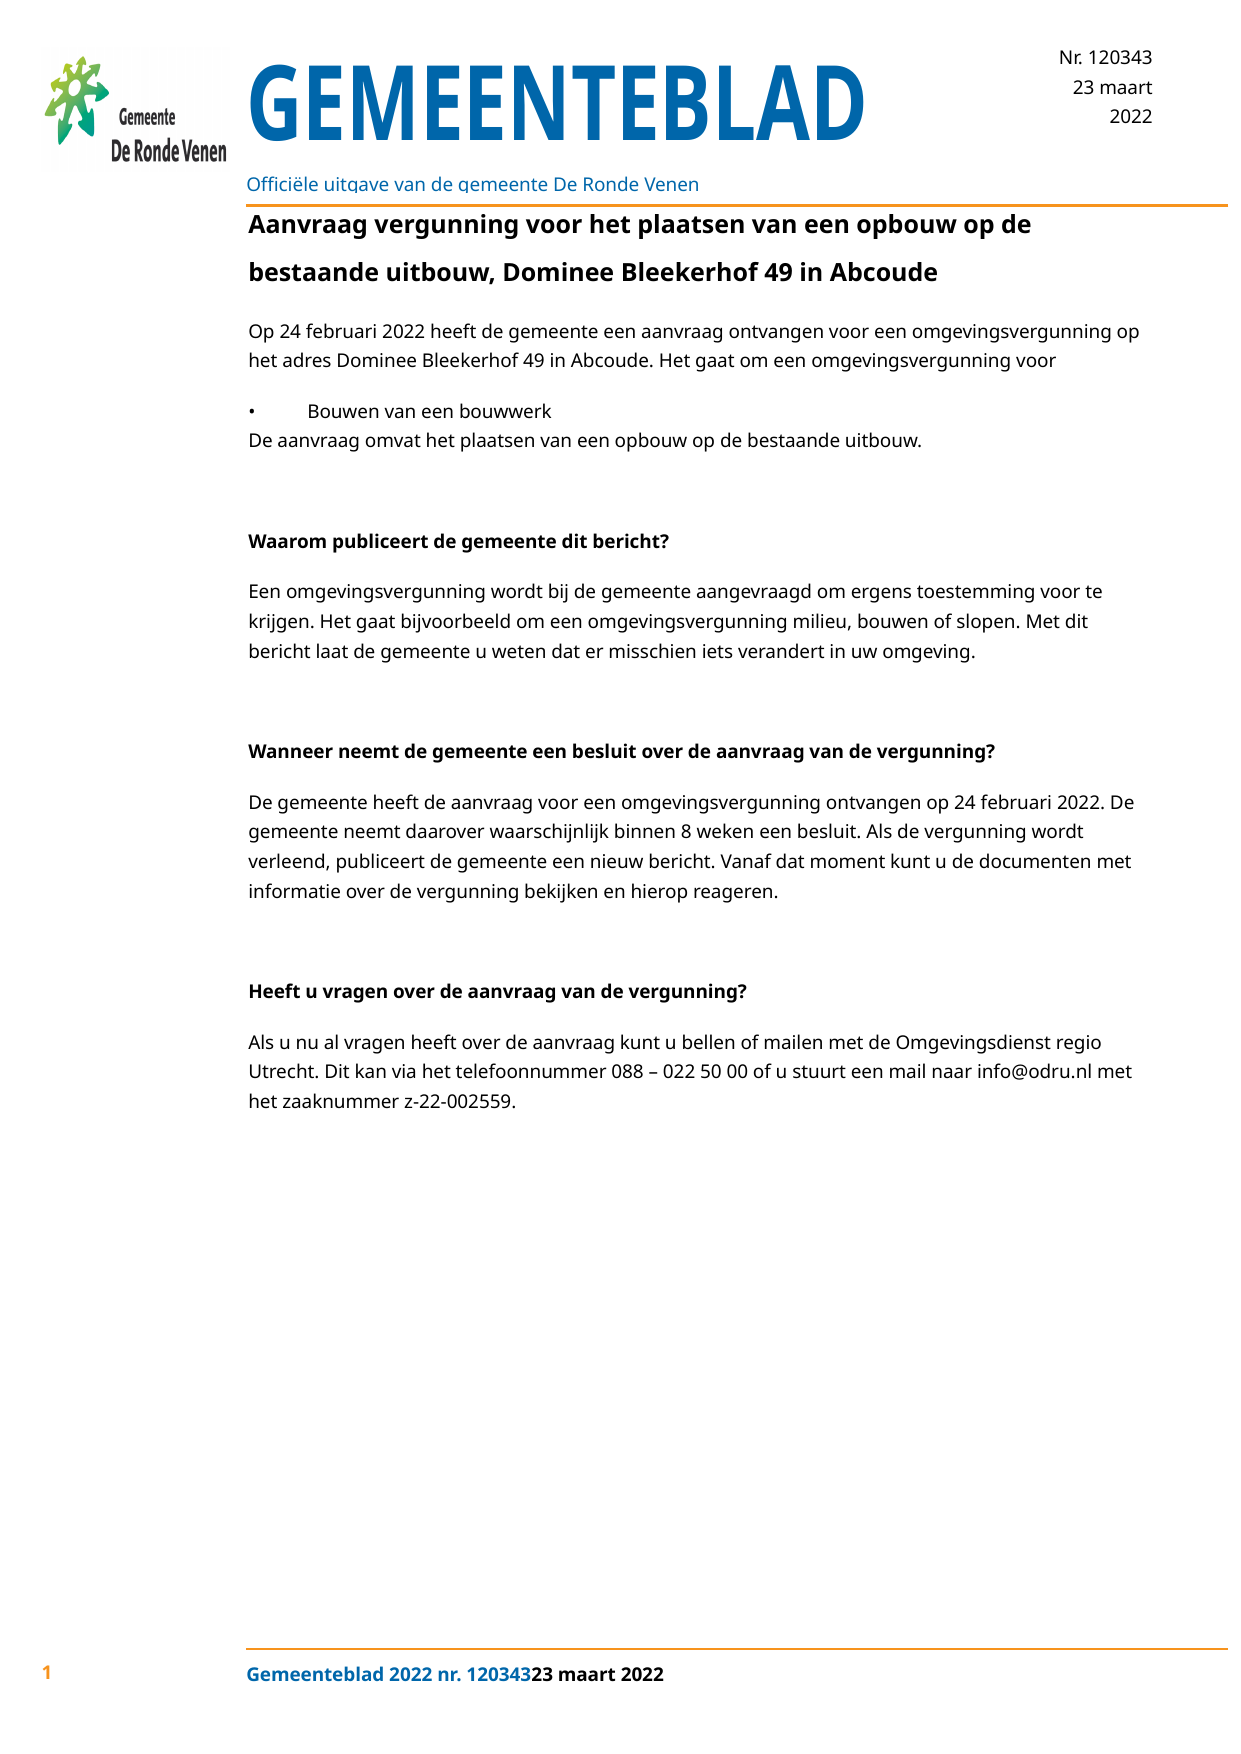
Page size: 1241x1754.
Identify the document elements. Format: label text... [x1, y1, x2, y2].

text Een omgevingsvergunning wordt bij de gemeente aangevraagd om ergens toestemming voor te krijgen. Het gaat bijvoorbeeld om een omgevingsvergunning milieu, bouwen of slopen. Met dit bericht laat de gemeente u weten dat er misschien iets verandert in uw omgeving. [248, 579, 1152, 664]
text De gemeente heeft de aanvraag voor een omgevingsvergunning ontvangen op 24 februari 2022. De gemeente neemt daarover waarschijnlijk binnen 8 weken een besluit. Als de vergunning wordt verleend, publiceert de gemeente een nieuw bericht. Vanaf dat moment kunt u de documenten met informatie over de vergunning bekijken en hierop reageren. [248, 789, 1152, 904]
text Wanneer neemt de gemeente een besluit over de aanvraag van de vergunning? [248, 739, 1152, 764]
text De aanvraag omvat het plaatsen van een opbouw op de bestaande uitbouw. [248, 427, 1152, 453]
picture [41, 47, 231, 172]
list Bouwen van een bouwwerk [248, 398, 1152, 424]
text Aanvraag vergunning voor het plaatsen van een opbouw op de bestaande uitbouw, Dominee Bleekerhof 49 in Abcoude [248, 207, 1152, 288]
text Waarom publiceert de gemeente dit bericht? [248, 528, 1152, 554]
text Als u nu al vragen heeft over de aanvraag kunt u bellen of mailen met de Omgevingsdienst regio Utrecht. Dit kan via het telefoonnummer 088 – 022 50 00 of u stuurt een mail naar info@odru.nl met het zaaknummer z-22-002559. [248, 1029, 1152, 1114]
text Op 24 februari 2022 heeft de gemeente een aanvraag ontvangen voor een omgevingsvergunning op het adres Dominee Bleekerhof 49 in Abcoude. Het gaat om een omgevingsvergunning voor [248, 318, 1152, 373]
text Heeft u vragen over de aanvraag van de vergunning? [248, 979, 1152, 1004]
